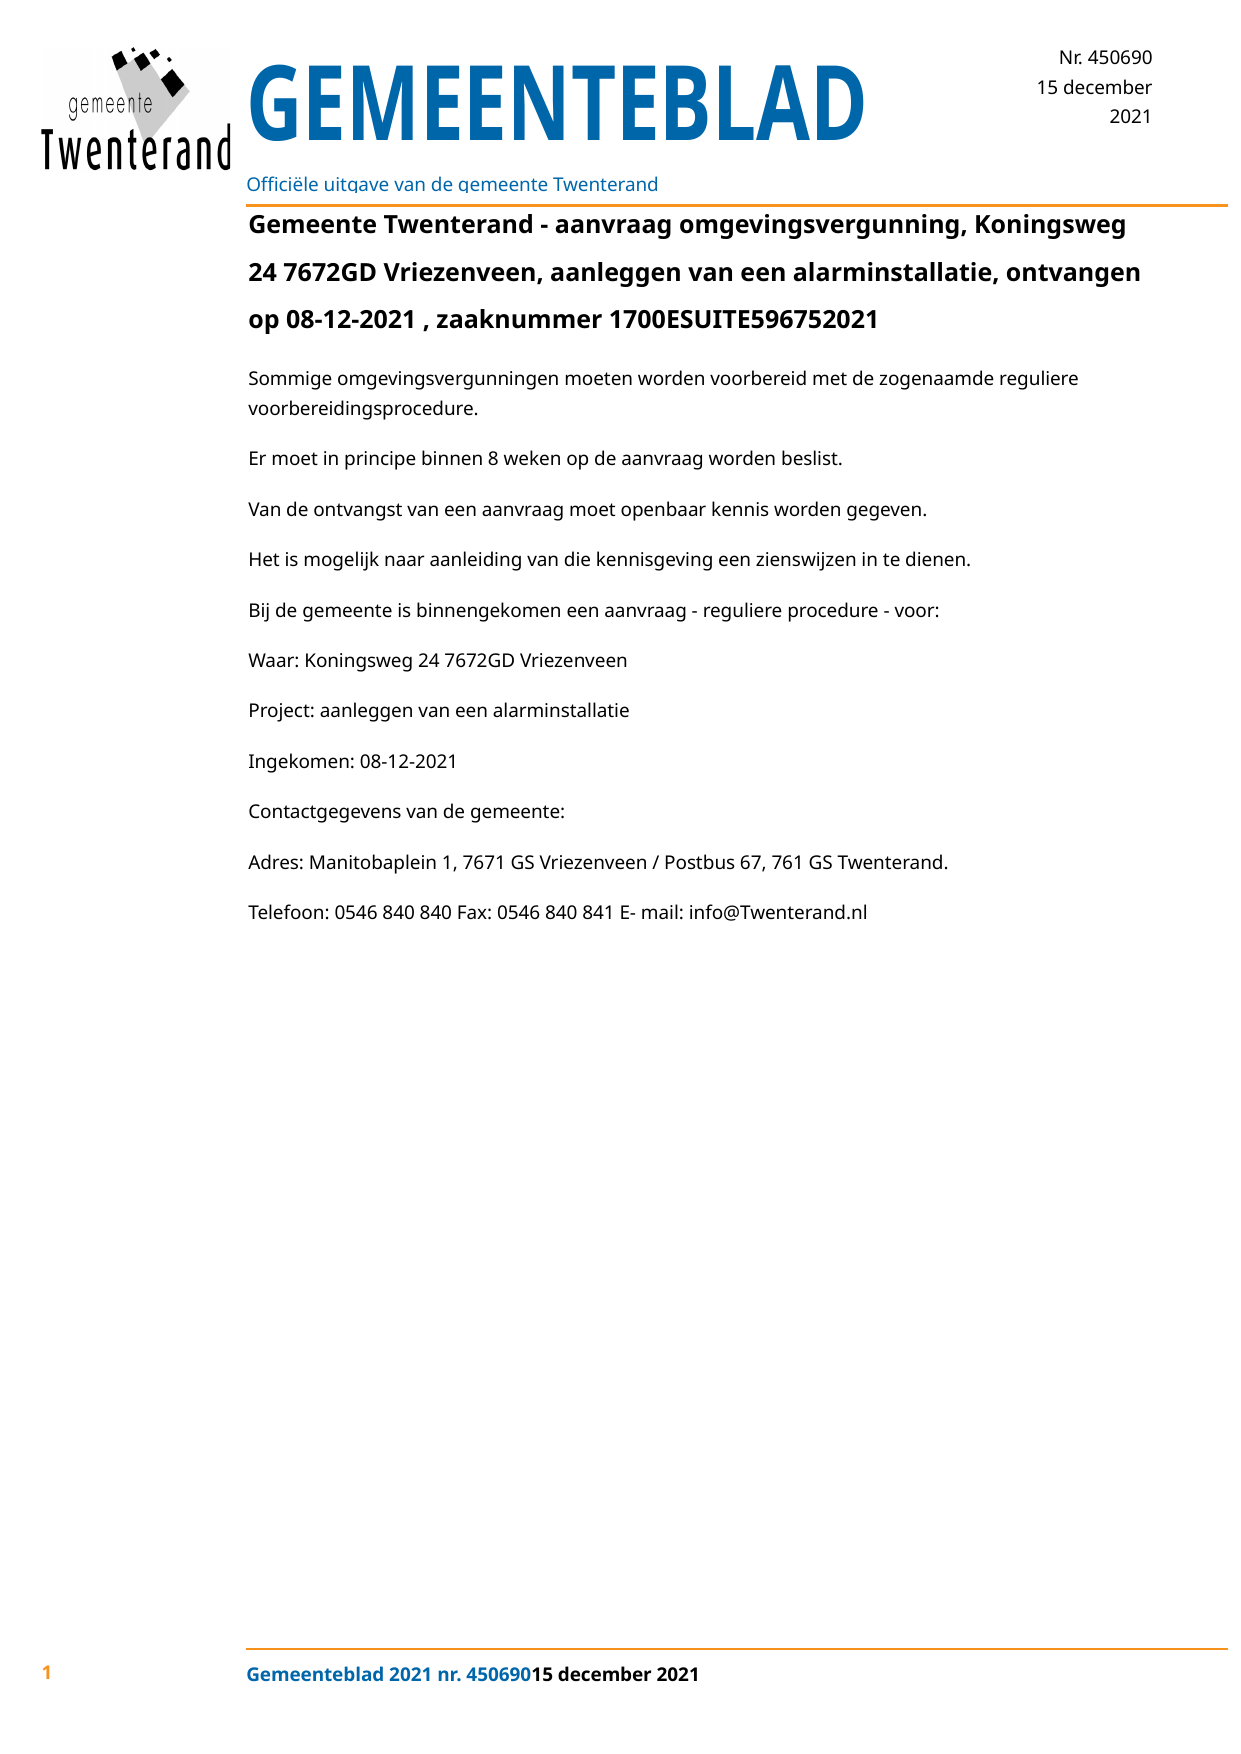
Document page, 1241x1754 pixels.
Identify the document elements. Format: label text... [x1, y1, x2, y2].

text Ingekomen: 08-12-2021 [248, 748, 1152, 774]
text Adres: Manitobaplein 1, 7671 GS Vriezenveen / Postbus 67, 761 GS Twenterand. [248, 849, 1152, 874]
text Sommige omgevingsvergunningen moeten worden voorbereid met de zogenaamde reguliere voorbereidingsprocedure. [248, 366, 1152, 421]
text Er moet in principe binnen 8 weken op de aanvraag worden beslist. [248, 446, 1152, 471]
text Van de ontvangst van een aanvraag moet openbaar kennis worden gegeven. [248, 496, 1152, 522]
text Contactgegevens van de gemeente: [248, 798, 1152, 824]
picture [41, 47, 231, 172]
text Het is mogelijk naar aanleiding van die kennisgeving een zienswijzen in te dienen. [248, 546, 1152, 572]
text Bij de gemeente is binnengekomen een aanvraag - reguliere procedure - voor: [248, 597, 1152, 622]
text Waar: Koningsweg 24 7672GD Vriezenveen [248, 647, 1152, 673]
text Project: aanleggen van een alarminstallatie [248, 698, 1152, 723]
text Gemeente Twenterand - aanvraag omgevingsvergunning, Koningsweg 24 7672GD Vriezenveen, aanleggen van een alarminstallatie, ontvangen op 08-12-2021 , zaaknummer 1700ESUITE596752021 [248, 207, 1152, 336]
text Telefoon: 0546 840 840 Fax: 0546 840 841 E- mail: info@Twenterand.nl [248, 899, 1152, 925]
